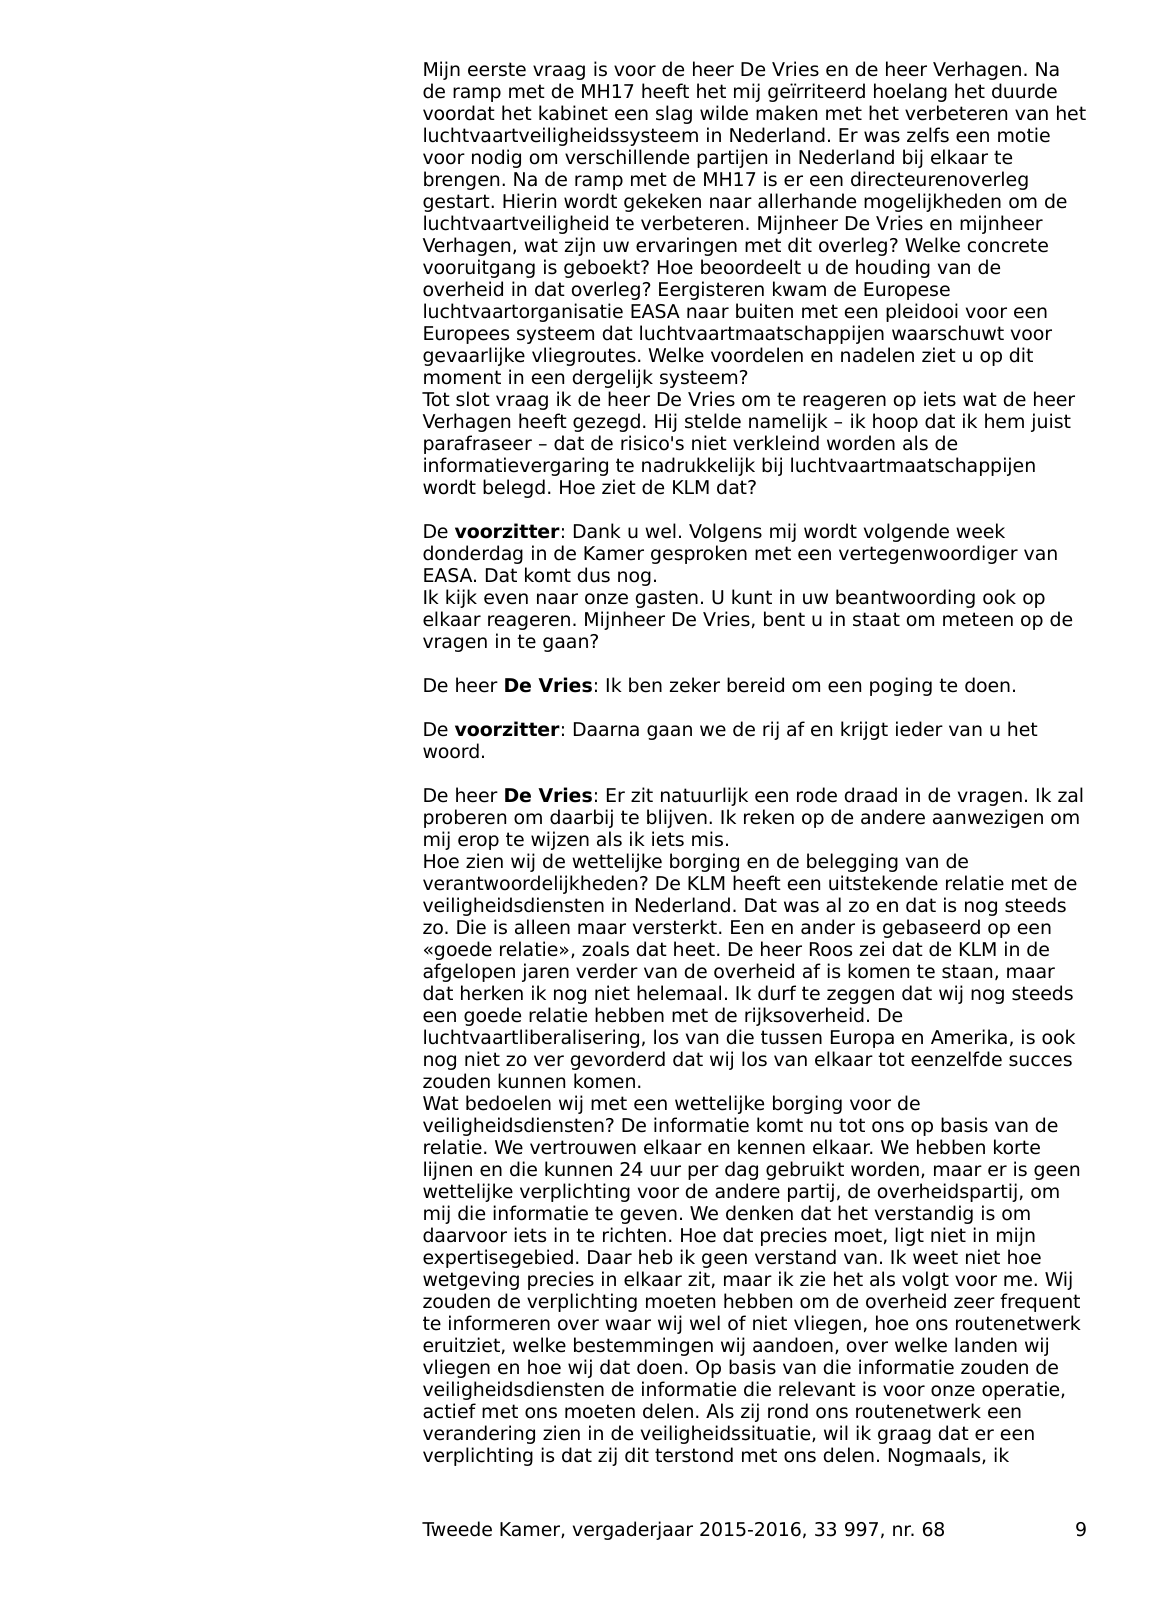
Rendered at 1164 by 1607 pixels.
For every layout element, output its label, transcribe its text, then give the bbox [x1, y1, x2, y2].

text Ik kijk even naar onze gasten. U kunt in uw beantwoording ook op elkaar reageren. Mijnheer De Vries, bent u in staat om meteen op de vragen in te gaan? [422, 587, 1087, 653]
text Wat bedoelen wij met een wettelijke borging voor de veiligheidsdiensten? De informatie komt nu tot ons op basis van de relatie. We vertrouwen elkaar en kennen elkaar. We hebben korte lijnen en die kunnen 24 uur per dag gebruikt worden, maar er is geen wettelijke verplichting voor de andere partij, de overheidspartij, om mij die informatie te geven. We denken dat het verstandig is om daarvoor iets in te richten. Hoe dat precies moet, ligt niet in mijn expertisegebied. Daar heb ik geen verstand van. Ik weet niet hoe wetgeving precies in elkaar zit, maar ik zie het als volgt voor me. Wij zouden de verplichting moeten hebben om de overheid zeer frequent te informeren over waar wij wel of niet vliegen, hoe ons routenetwerk eruitziet, welke bestemmingen wij aandoen, over welke landen wij vliegen en hoe wij dat doen. Op basis van die informatie zouden de veiligheidsdiensten de informatie die relevant is voor onze operatie, actief met ons moeten delen. Als zij rond ons routenetwerk een verandering zien in de veiligheidssituatie, wil ik graag dat er een verplichting is dat zij dit terstond met ons delen. Nogmaals, ik [422, 1093, 1087, 1467]
text De voorzitter: Dank u wel. Volgens mij wordt volgende week donderdag in de Kamer gesproken met een vertegenwoordiger van EASA. Dat komt dus nog. [422, 521, 1087, 587]
text Tot slot vraag ik de heer De Vries om te reageren op iets wat de heer Verhagen heeft gezegd. Hij stelde namelijk – ik hoop dat ik hem juist parafraseer – dat de risico's niet verkleind worden als de informatievergaring te nadrukkelijk bij luchtvaartmaatschappijen wordt belegd. Hoe ziet de KLM dat? [422, 389, 1087, 499]
text De voorzitter: Daarna gaan we de rij af en krijgt ieder van u het woord. [422, 719, 1087, 763]
text Mijn eerste vraag is voor de heer De Vries en de heer Verhagen. Na de ramp met de MH17 heeft het mij geïrriteerd hoelang het duurde voordat het kabinet een slag wilde maken met het verbeteren van het luchtvaartveiligheidssysteem in Nederland. Er was zelfs een motie voor nodig om verschillende partijen in Nederland bij elkaar te brengen. Na de ramp met de MH17 is er een directeurenoverleg gestart. Hierin wordt gekeken naar allerhande mogelijkheden om de luchtvaartveiligheid te verbeteren. Mijnheer De Vries en mijnheer Verhagen, wat zijn uw ervaringen met dit overleg? Welke concrete vooruitgang is geboekt? Hoe beoordeelt u de houding van de overheid in dat overleg? Eergisteren kwam de Europese luchtvaartorganisatie EASA naar buiten met een pleidooi voor een Europees systeem dat luchtvaartmaatschappijen waarschuwt voor gevaarlijke vliegroutes. Welke voordelen en nadelen ziet u op dit moment in een dergelijk systeem? [422, 59, 1087, 389]
text De heer De Vries: Ik ben zeker bereid om een poging te doen. [422, 675, 1087, 697]
text De heer De Vries: Er zit natuurlijk een rode draad in de vragen. Ik zal proberen om daarbij te blijven. Ik reken op de andere aanwezigen om mij erop te wijzen als ik iets mis. [422, 785, 1087, 851]
text Hoe zien wij de wettelijke borging en de belegging van de verantwoordelijkheden? De KLM heeft een uitstekende relatie met de veiligheidsdiensten in Nederland. Dat was al zo en dat is nog steeds zo. Die is alleen maar versterkt. Een en ander is gebaseerd op een «goede relatie», zoals dat heet. De heer Roos zei dat de KLM in de afgelopen jaren verder van de overheid af is komen te staan, maar dat herken ik nog niet helemaal. Ik durf te zeggen dat wij nog steeds een goede relatie hebben met de rijksoverheid. De luchtvaartliberalisering, los van die tussen Europa en Amerika, is ook nog niet zo ver gevorderd dat wij los van elkaar tot eenzelfde succes zouden kunnen komen. [422, 851, 1087, 1093]
